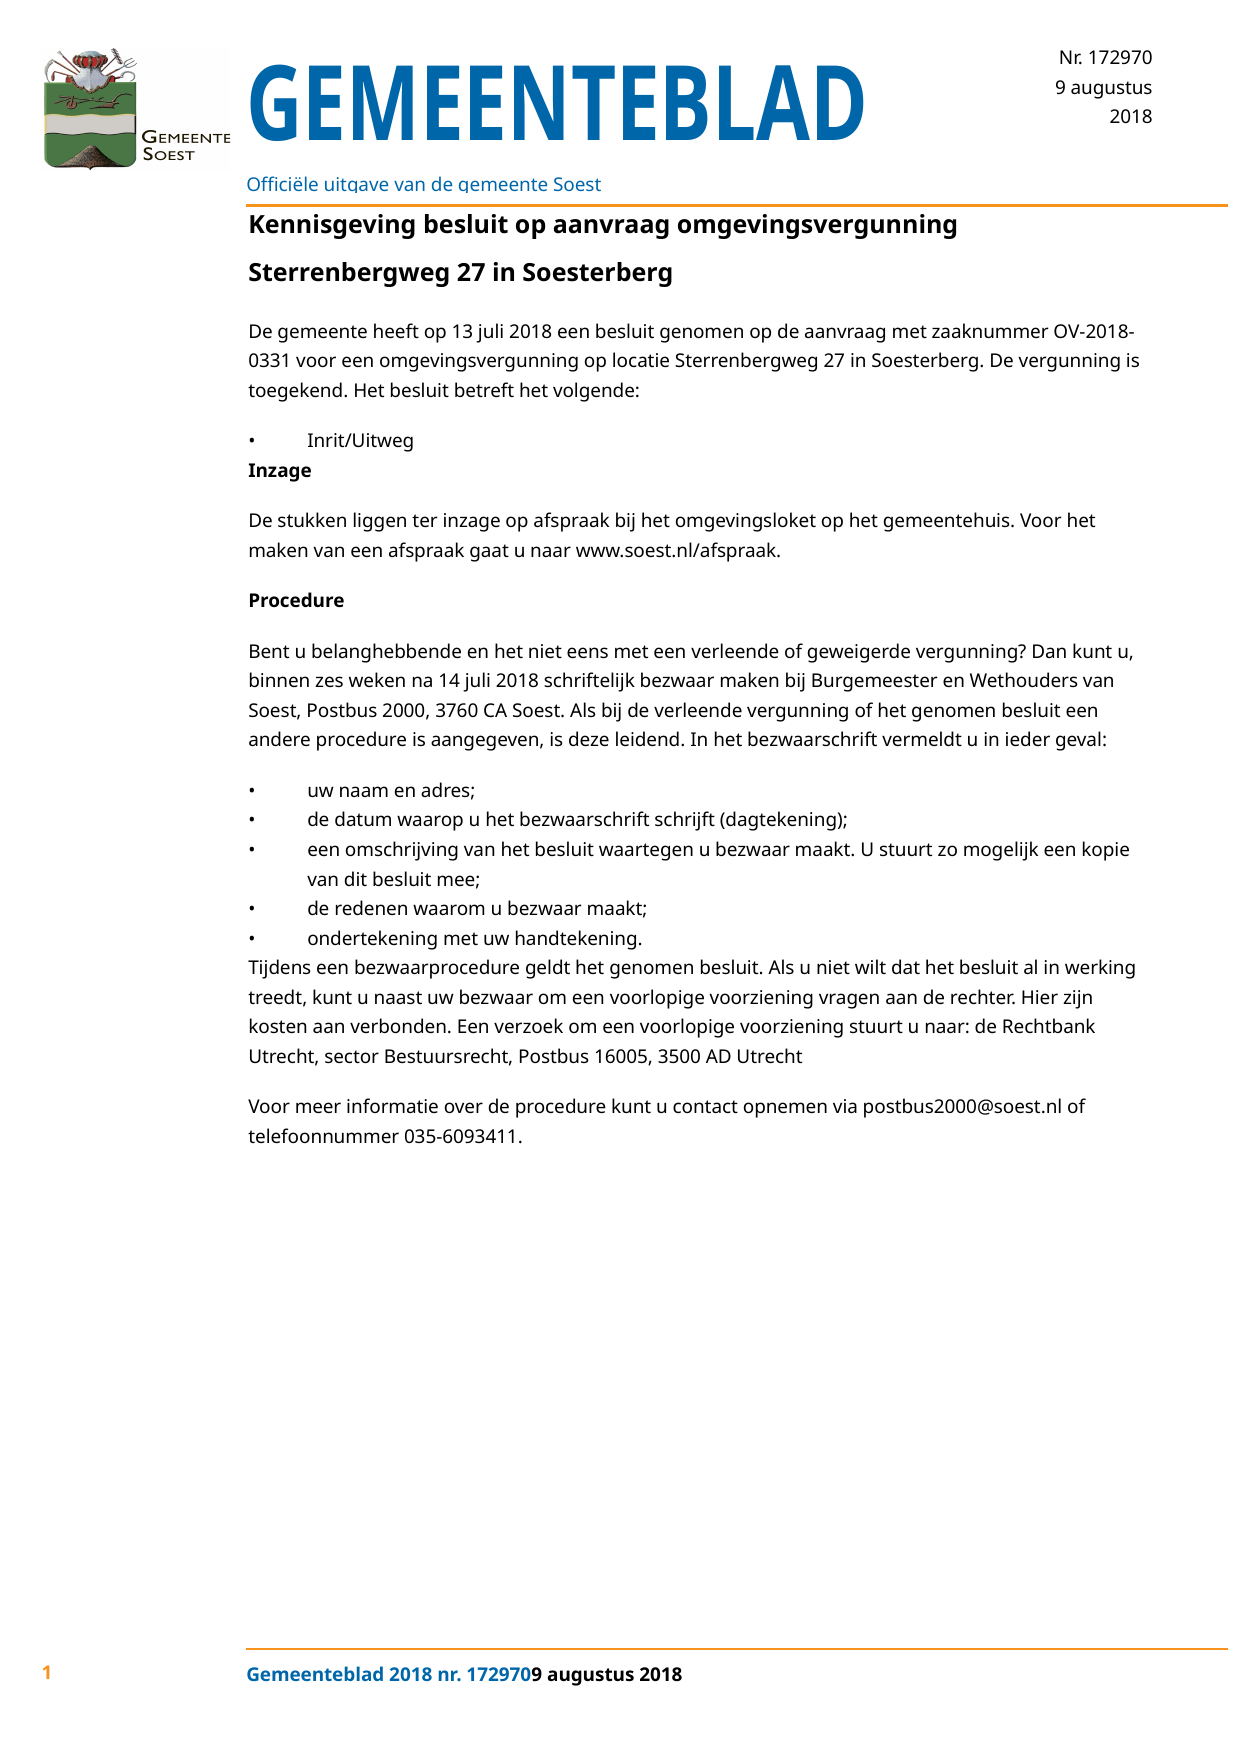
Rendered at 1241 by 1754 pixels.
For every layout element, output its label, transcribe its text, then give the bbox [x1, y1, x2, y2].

text Tijdens een bezwaarprocedure geldt het genomen besluit. Als u niet wilt dat het besluit al in werking treedt, kunt u naast uw bezwaar om een voorlopige voorziening vragen aan de rechter. Hier zijn kosten aan verbonden. Een verzoek om een voorlopige voorziening stuurt u naar: de Rechtbank Utrecht, sector Bestuursrecht, Postbus 16005, 3500 AD Utrecht [248, 954, 1152, 1069]
list een omschrijving van het besluit waartegen u bezwaar maakt. U stuurt zo mogelijk een kopie van dit besluit mee; [248, 836, 1152, 892]
list ondertekening met uw handtekening. [248, 925, 1152, 951]
text Voor meer informatie over de procedure kunt u contact opnemen via postbus2000@soest.nl of telefoonnummer 035-6093411. [248, 1094, 1152, 1149]
list de datum waarop u het bezwaarschrift schrijft (dagtekening); [248, 807, 1152, 832]
list uw naam en adres; [248, 777, 1152, 803]
text Kennisgeving besluit op aanvraag omgevingsvergunning Sterrenbergweg 27 in Soesterberg [248, 207, 1152, 288]
text De gemeente heeft op 13 juli 2018 een besluit genomen op de aanvraag met zaaknummer OV-2018-0331 voor een omgevingsvergunning op locatie Sterrenbergweg 27 in Soesterberg. De vergunning is toegekend. Het besluit betreft het volgende: [248, 318, 1152, 403]
text De stukken liggen ter inzage op afspraak bij het omgevingsloket op het gemeentehuis. Voor het maken van een afspraak gaat u naar www.soest.nl/afspraak. [248, 507, 1152, 563]
picture [41, 47, 231, 172]
text Procedure [248, 587, 1152, 613]
list de redenen waarom u bezwaar maakt; [248, 895, 1152, 921]
text Inzage [248, 457, 1152, 483]
list Inrit/Uitweg [248, 427, 1152, 453]
text Bent u belanghebbende en het niet eens met een verleende of geweigerde vergunning? Dan kunt u, binnen zes weken na 14 juli 2018 schriftelijk bezwaar maken bij Burgemeester en Wethouders van Soest, Postbus 2000, 3760 CA Soest. Als bij de verleende vergunning of het genomen besluit een andere procedure is aangegeven, is deze leidend. In het bezwaarschrift vermeldt u in ieder geval: [248, 638, 1152, 752]
